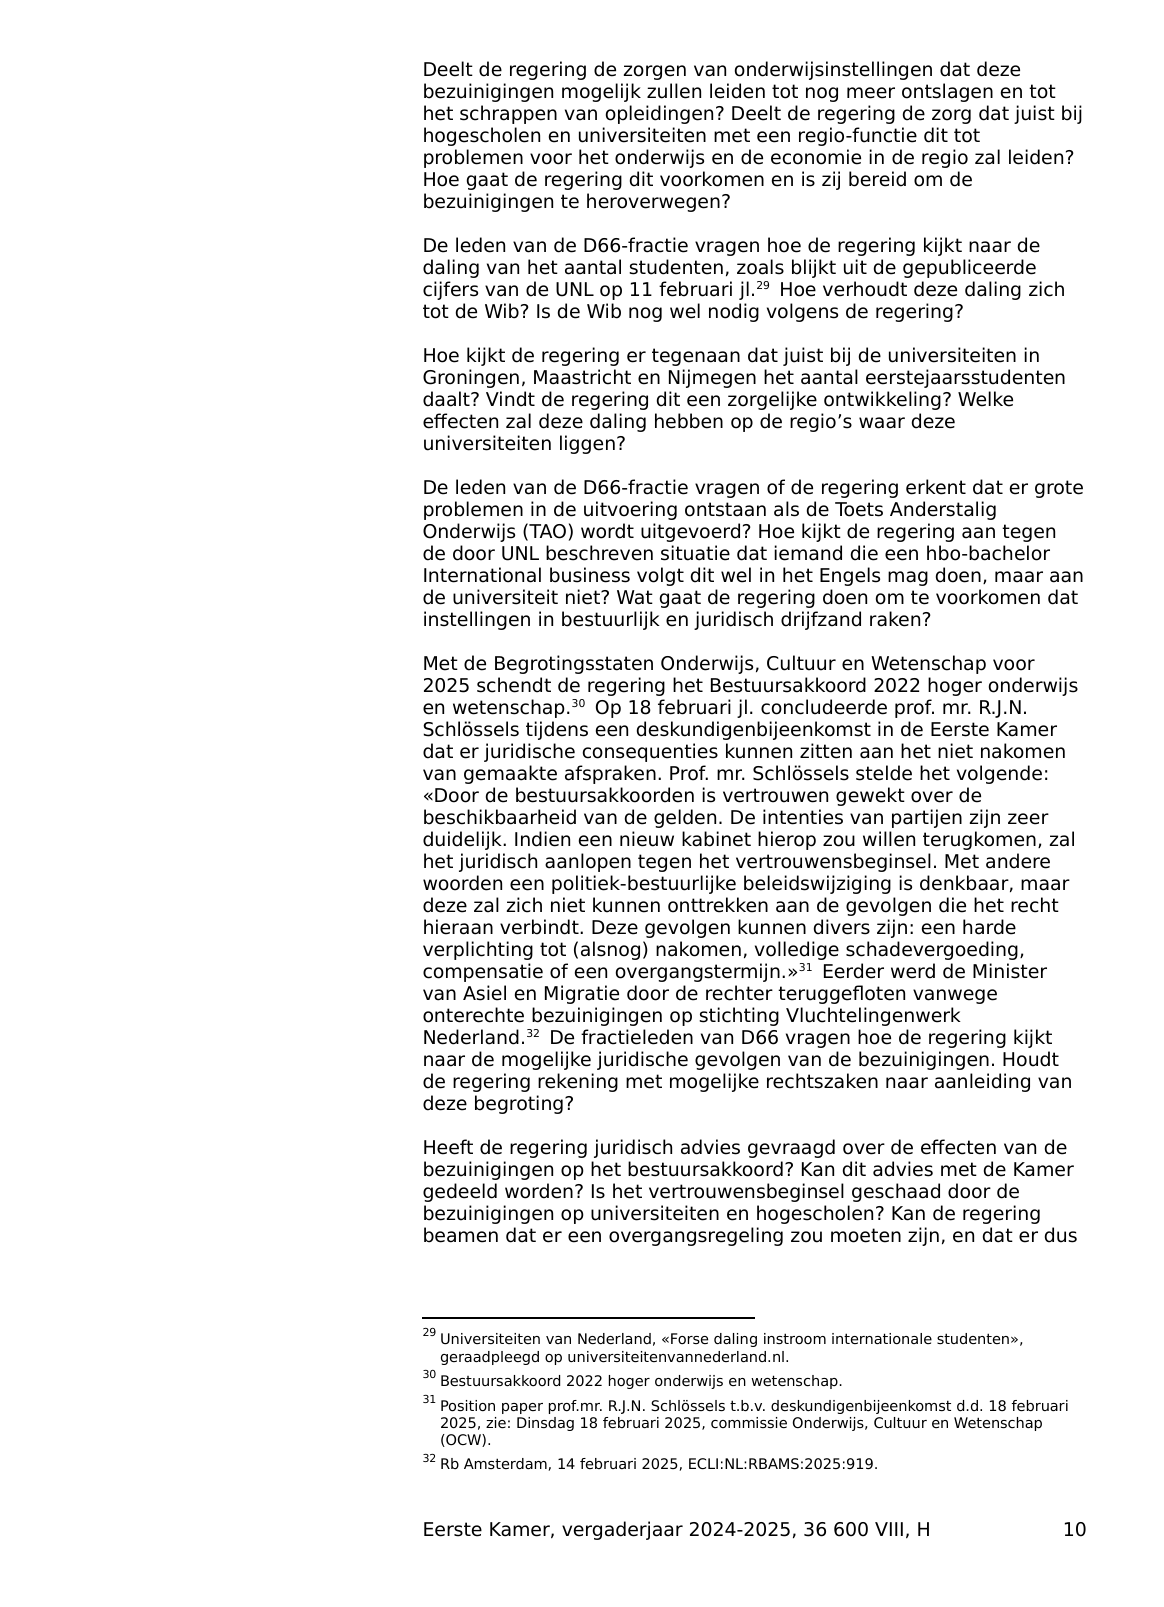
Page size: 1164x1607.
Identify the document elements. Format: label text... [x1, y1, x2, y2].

text De leden van de D66-fractie vragen of de regering erkent dat er grote problemen in de uitvoering ontstaan als de Toets Anderstalig Onderwijs (TAO) wordt uitgevoerd? Hoe kijkt de regering aan tegen de door UNL beschreven situatie dat iemand die een hbo-bachelor International business volgt dit wel in het Engels mag doen, maar aan de universiteit niet? Wat gaat de regering doen om te voorkomen dat instellingen in bestuurlijk en juridisch drijfzand raken? [422, 477, 1087, 631]
text Heeft de regering juridisch advies gevraagd over de effecten van de bezuinigingen op het bestuursakkoord? Kan dit advies met de Kamer gedeeld worden? Is het vertrouwensbeginsel geschaad door de bezuinigingen op universiteiten en hogescholen? Kan de regering beamen dat er een overgangsregeling zou moeten zijn, en dat er dus [422, 1137, 1087, 1247]
text Hoe kijkt de regering er tegenaan dat juist bij de universiteiten in Groningen, Maastricht en Nijmegen het aantal eerstejaarsstudenten daalt? Vindt de regering dit een zorgelijke ontwikkeling? Welke effecten zal deze daling hebben op de regio’s waar deze universiteiten liggen? [422, 345, 1087, 455]
text Universiteiten van Nederland, «Forse daling instroom internationale studenten», geraadpleegd op universiteitenvannederland.nl. [422, 1327, 1087, 1366]
text Met de Begrotingsstaten Onderwijs, Cultuur en Wetenschap voor 2025 schendt de regering het Bestuursakkoord 2022 hoger onderwijs en wetenschap. Op 18 februari jl. concludeerde prof. mr. R.J.N. Schlössels tijdens een deskundigenbijeenkomst in de Eerste Kamer dat er juridische consequenties kunnen zitten aan het niet nakomen van gemaakte afspraken. Prof. mr. Schlössels stelde het volgende: «Door de bestuursakkoorden is vertrouwen gewekt over de beschikbaarheid van de gelden. De intenties van partijen zijn zeer duidelijk. Indien een nieuw kabinet hierop zou willen terugkomen, zal het juridisch aanlopen tegen het vertrouwensbeginsel. Met andere woorden een politiek-bestuurlijke beleidswijziging is denkbaar, maar deze zal zich niet kunnen onttrekken aan de gevolgen die het recht hieraan verbindt. Deze gevolgen kunnen divers zijn: een harde verplichting tot (alsnog) nakomen, volledige schadevergoeding, compensatie of een overgangstermijn.» Eerder werd de Minister van Asiel en Migratie door de rechter teruggefloten vanwege onterechte bezuinigingen op stichting Vluchtelingenwerk Nederland. De fractieleden van D66 vragen hoe de regering kijkt naar de mogelijke juridische gevolgen van de bezuinigingen. Houdt de regering rekening met mogelijke rechtszaken naar aanleiding van deze begroting? [422, 653, 1087, 1115]
text Deelt de regering de zorgen van onderwijsinstellingen dat deze bezuinigingen mogelijk zullen leiden tot nog meer ontslagen en tot het schrappen van opleidingen? Deelt de regering de zorg dat juist bij hogescholen en universiteiten met een regio-functie dit tot problemen voor het onderwijs en de economie in de regio zal leiden? Hoe gaat de regering dit voorkomen en is zij bereid om de bezuinigingen te heroverwegen? [422, 59, 1087, 213]
text De leden van de D66-fractie vragen hoe de regering kijkt naar de daling van het aantal studenten, zoals blijkt uit de gepubliceerde cijfers van de UNL op 11 februari jl. Hoe verhoudt deze daling zich tot de Wib? Is de Wib nog wel nodig volgens de regering? [422, 235, 1087, 323]
text Rb Amsterdam, 14 februari 2025, ECLI:NL:RBAMS:2025:919. [422, 1452, 1087, 1474]
text Position paper prof.mr. R.J.N. Schlössels t.b.v. deskundigenbijeenkomst d.d. 18 februari 2025, zie: Dinsdag 18 februari 2025, commissie Onderwijs, Cultuur en Wetenschap (OCW). [422, 1393, 1087, 1449]
text Bestuursakkoord 2022 hoger onderwijs en wetenschap. [422, 1368, 1087, 1391]
